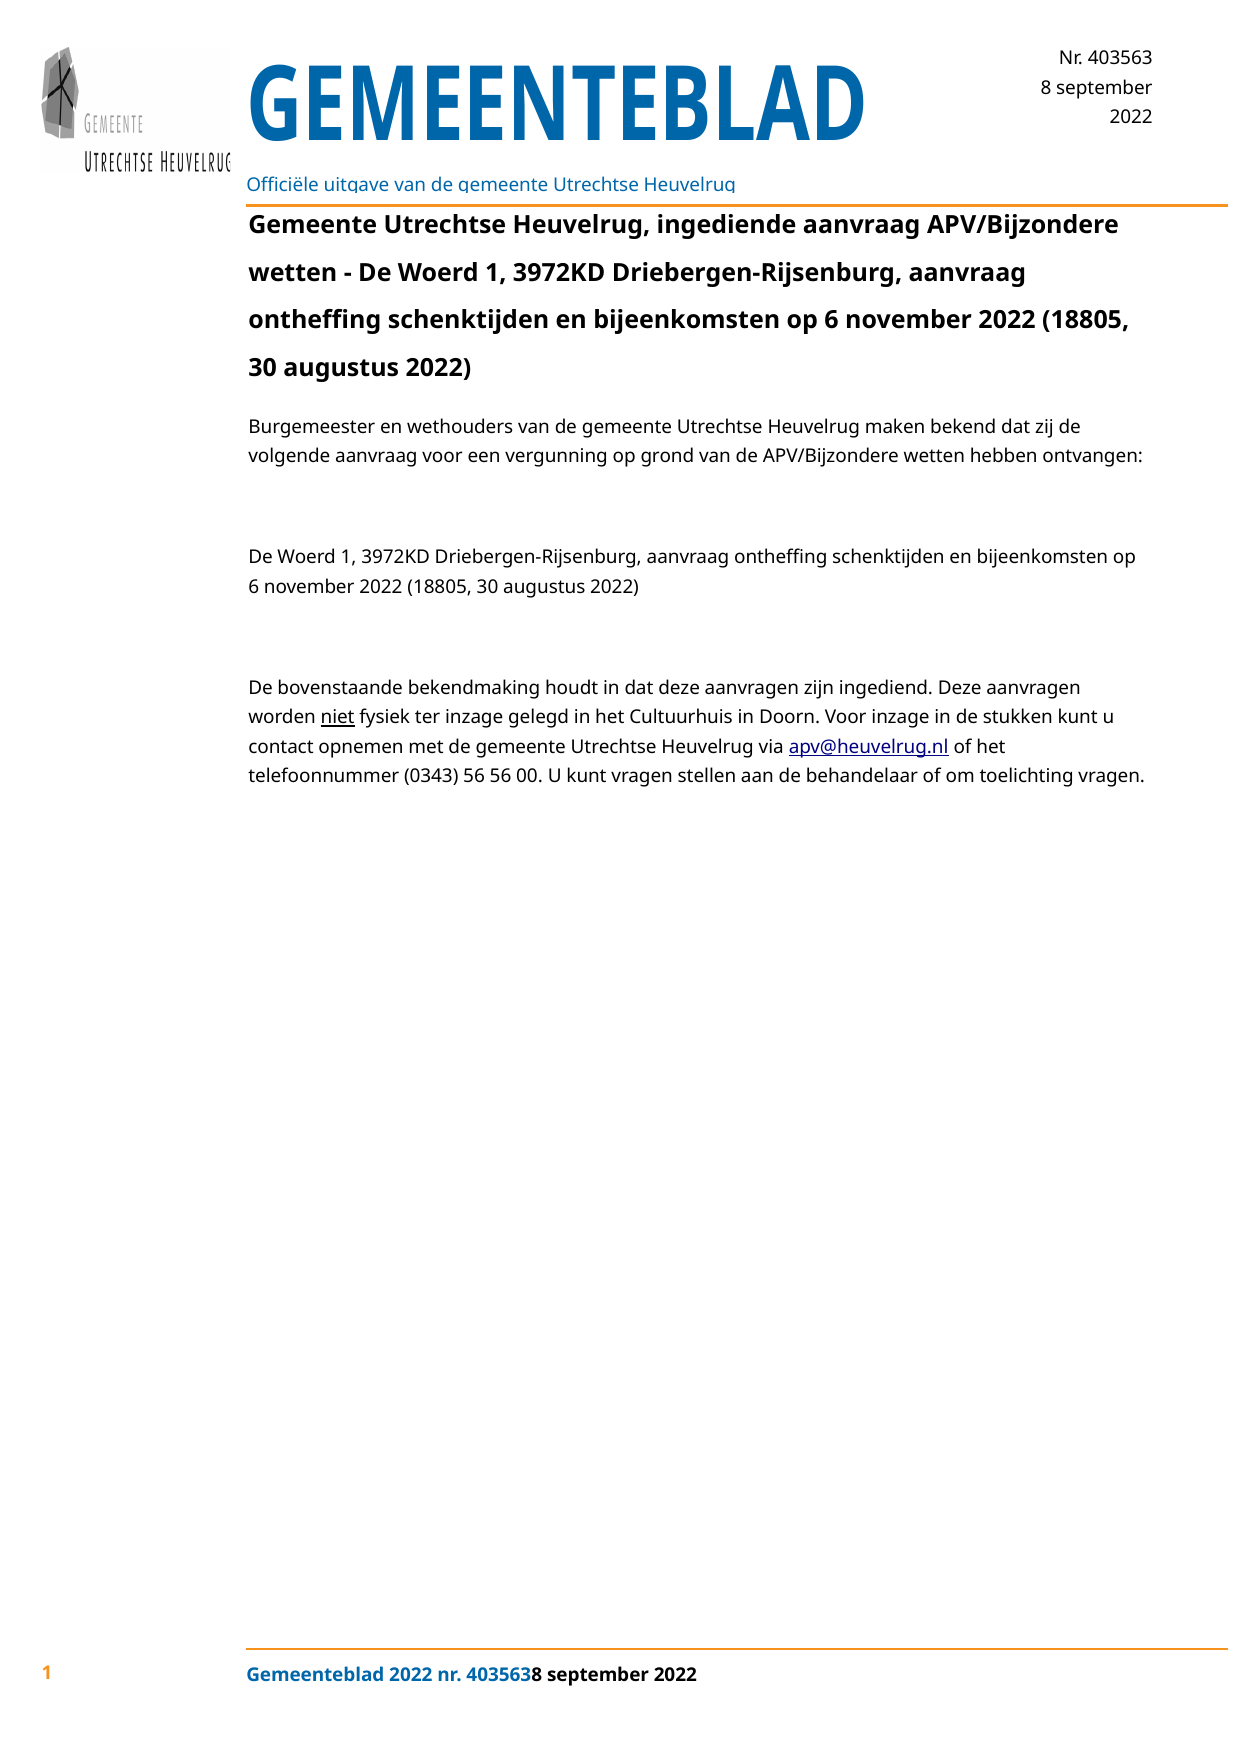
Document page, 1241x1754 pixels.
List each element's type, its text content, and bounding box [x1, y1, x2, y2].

text Burgemeester en wethouders van de gemeente Utrechtse Heuvelrug maken bekend dat zij de volgende aanvraag voor een vergunning op grond van de APV/Bijzondere wetten hebben ontvangen: [248, 413, 1152, 468]
text De bovenstaande bekendmaking houdt in dat deze aanvragen zijn ingediend. Deze aanvragen worden niet fysiek ter inzage gelegd in het Cultuurhuis in Doorn. Voor inzage in de stukken kunt u contact opnemen met de gemeente Utrechtse Heuvelrug via apv@heuvelrug.nl of het telefoonnummer (0343) 56 56 00. U kunt vragen stellen aan de behandelaar of om toelichting vragen. [248, 674, 1152, 788]
text De Woerd 1, 3972KD Driebergen-Rijsenburg, aanvraag ontheffing schenktijden en bijeenkomsten op 6 november 2022 (18805, 30 augustus 2022) [248, 543, 1152, 599]
text Gemeente Utrechtse Heuvelrug, ingediende aanvraag APV/Bijzondere wetten - De Woerd 1, 3972KD Driebergen-Rijsenburg, aanvraag ontheffing schenktijden en bijeenkomsten op 6 november 2022 (18805, 30 augustus 2022) [248, 207, 1152, 384]
picture [41, 47, 231, 172]
